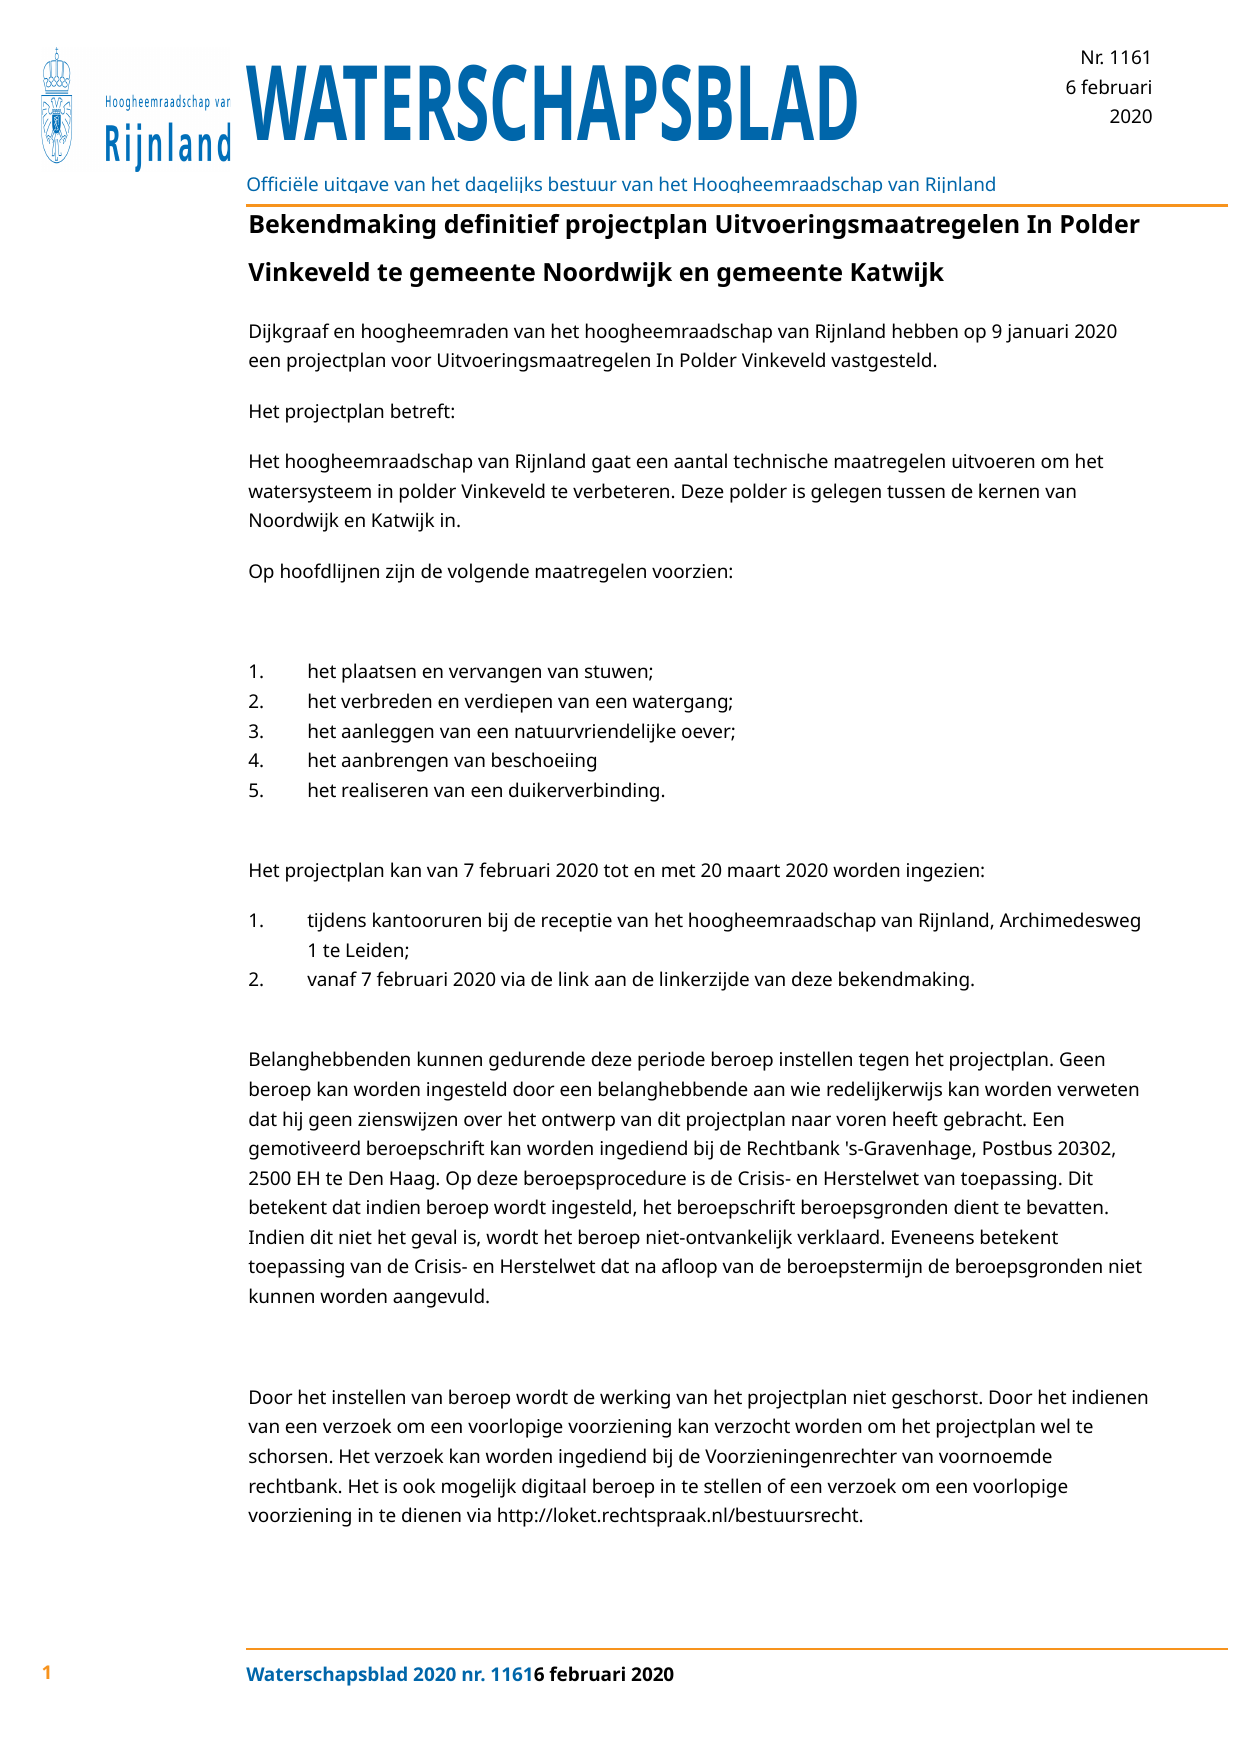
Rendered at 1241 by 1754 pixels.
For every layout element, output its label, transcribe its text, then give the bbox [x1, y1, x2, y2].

text Belanghebbenden kunnen gedurende deze periode beroep instellen tegen het projectplan. Geen beroep kan worden ingesteld door een belanghebbende aan wie redelijkerwijs kan worden verweten dat hij geen zienswijzen over het ontwerp van dit projectplan naar voren heeft gebracht. Een gemotiveerd beroepschrift kan worden ingediend bij de Rechtbank 's-Gravenhage, Postbus 20302, 2500 EH te Den Haag. Op deze beroepsprocedure is de Crisis- en Herstelwet van toepassing. Dit betekent dat indien beroep wordt ingesteld, het beroepschrift beroepsgronden dient te bevatten. Indien dit niet het geval is, wordt het beroep niet-ontvankelijk verklaard. Eveneens betekent toepassing van de Crisis- en Herstelwet dat na afloop van de beroepstermijn de beroepsgronden niet kunnen worden aangevuld. [248, 1047, 1152, 1309]
text Op hoofdlijnen zijn de volgende maatregelen voorzien: [248, 558, 1152, 584]
list het aanbrengen van beschoeiing [248, 747, 1152, 773]
text Bekendmaking definitief projectplan Uitvoeringsmaatregelen In Polder Vinkeveld te gemeente Noordwijk en gemeente Katwijk [248, 207, 1152, 288]
picture [41, 47, 231, 172]
text Het hoogheemraadschap van Rijnland gaat een aantal technische maatregelen uitvoeren om het watersysteem in polder Vinkeveld te verbeteren. Deze polder is gelegen tussen de kernen van Noordwijk en Katwijk in. [248, 448, 1152, 533]
text Het projectplan betreft: [248, 398, 1152, 424]
text Het projectplan kan van 7 februari 2020 tot en met 20 maart 2020 worden ingezien: [248, 857, 1152, 883]
list tijdens kantooruren bij de receptie van het hoogheemraadschap van Rijnland, Archimedesweg 1 te Leiden; [248, 907, 1152, 963]
list vanaf 7 februari 2020 via de link aan de linkerzijde van deze bekendmaking. [248, 967, 1152, 992]
list het plaatsen en vervangen van stuwen; [248, 659, 1152, 684]
list het realiseren van een duikerverbinding. [248, 777, 1152, 803]
list het verbreden en verdiepen van een watergang; [248, 688, 1152, 714]
text Dijkgraaf en hoogheemraden van het hoogheemraadschap van Rijnland hebben op 9 januari 2020 een projectplan voor Uitvoeringsmaatregelen In Polder Vinkeveld vastgesteld. [248, 318, 1152, 373]
text Door het instellen van beroep wordt de werking van het projectplan niet geschorst. Door het indienen van een verzoek om een voorlopige voorziening kan verzocht worden om het projectplan wel te schorsen. Het verzoek kan worden ingediend bij de Voorzieningenrechter van voornoemde rechtbank. Het is ook mogelijk digitaal beroep in te stellen of een verzoek om een voorlopige voorziening in te dienen via http://loket.rechtspraak.nl/bestuursrecht. [248, 1384, 1152, 1528]
list het aanleggen van een natuurvriendelijke oever; [248, 718, 1152, 744]
